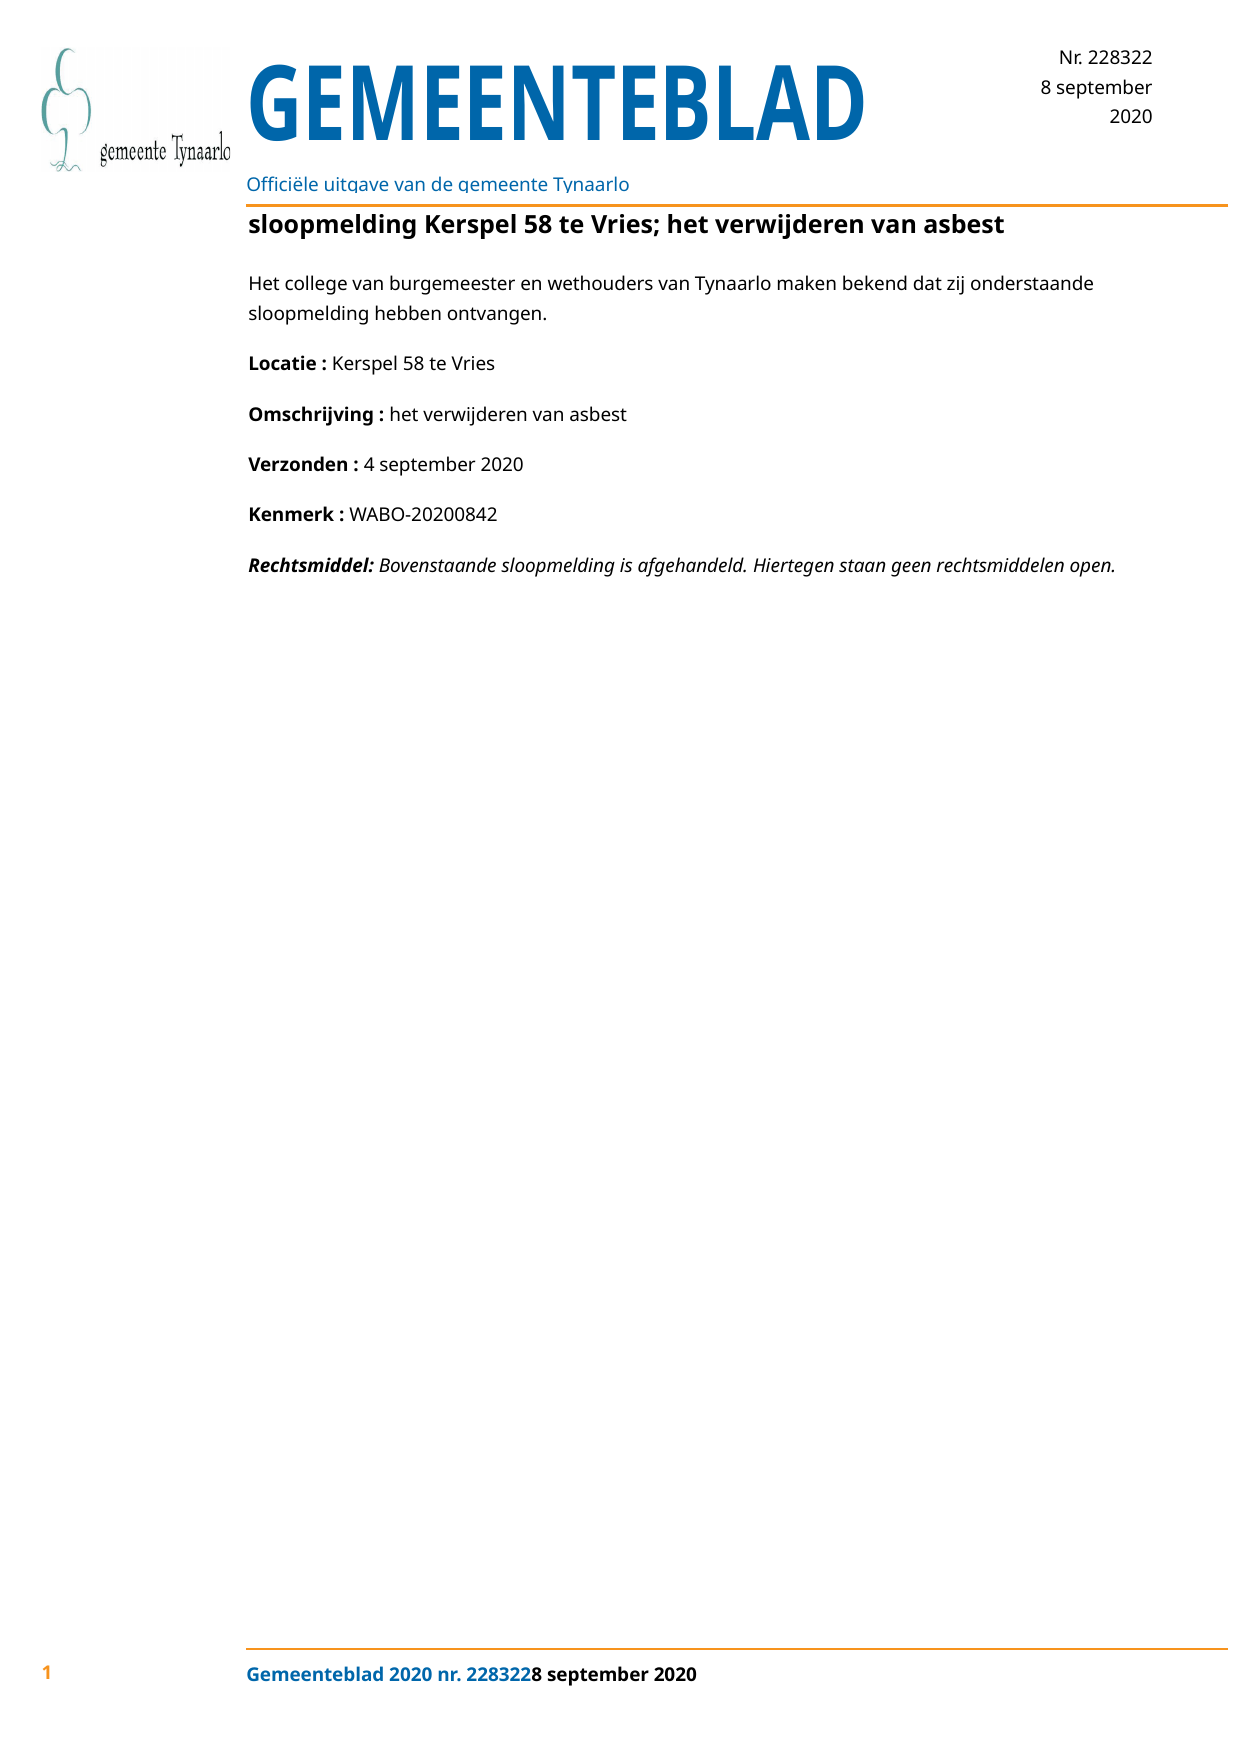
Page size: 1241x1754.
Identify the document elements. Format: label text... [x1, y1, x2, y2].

text Locatie : Kerspel 58 te Vries [248, 350, 1152, 376]
text Kenmerk : WABO-20200842 [248, 502, 1152, 527]
text Rechtsmiddel: Bovenstaande sloopmelding is afgehandeld. Hiertegen staan geen rechtsmiddelen open. [248, 552, 1152, 578]
text Het college van burgemeester en wethouders van Tynaarlo maken bekend dat zij onderstaande sloopmelding hebben ontvangen. [248, 270, 1152, 326]
picture [41, 47, 231, 172]
text sloopmelding Kerspel 58 te Vries; het verwijderen van asbest [248, 207, 1152, 241]
text Omschrijving : het verwijderen van asbest [248, 401, 1152, 426]
text Verzonden : 4 september 2020 [248, 451, 1152, 477]
